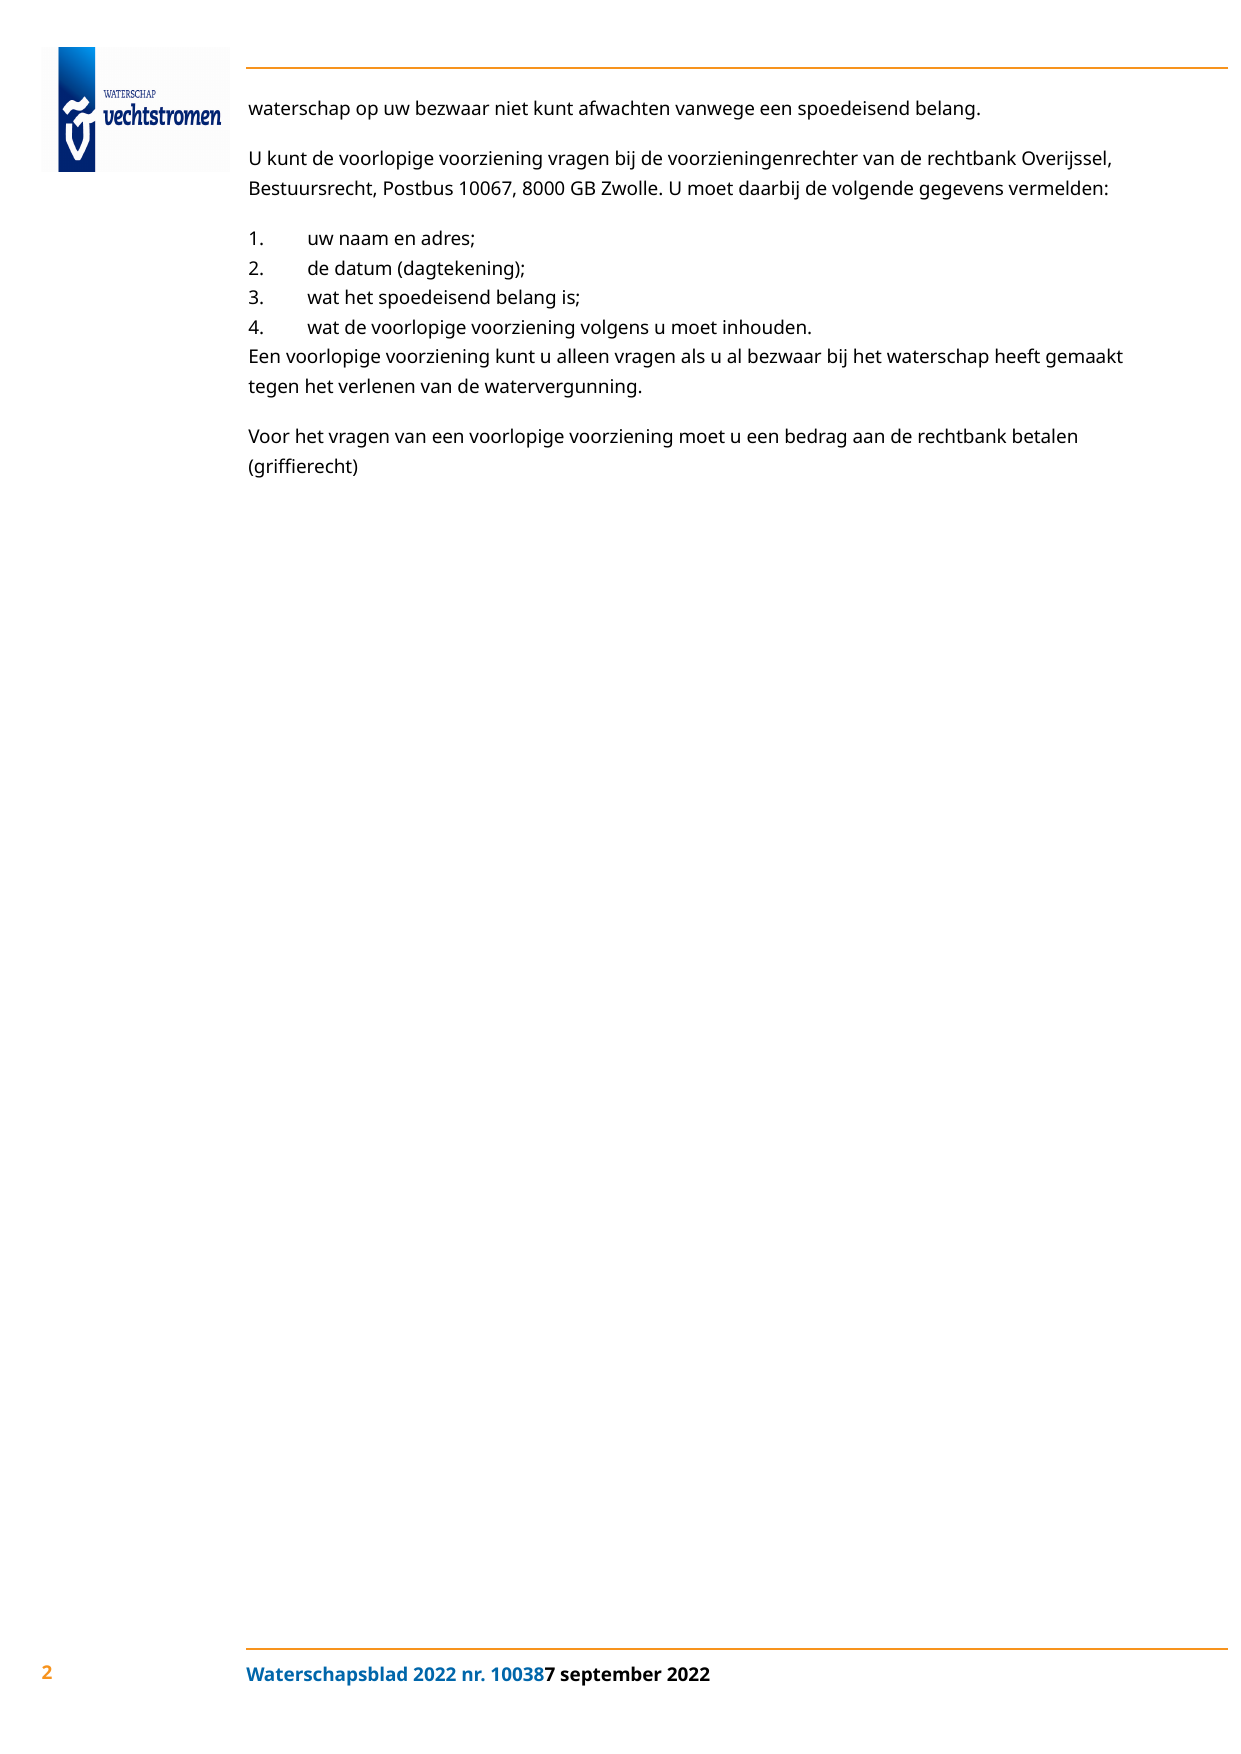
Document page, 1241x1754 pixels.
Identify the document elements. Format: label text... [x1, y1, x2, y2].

list wat het spoedeisend belang is; [248, 284, 1152, 310]
list uw naam en adres; [248, 225, 1152, 251]
text waterschap op uw bezwaar niet kunt afwachten vanwege een spoedeisend belang. [248, 95, 1152, 121]
text Voor het vragen van een voorlopige voorziening moet u een bedrag aan de rechtbank betalen (griffierecht) [248, 423, 1152, 479]
list wat de voorlopige voorziening volgens u moet inhouden. [248, 314, 1152, 340]
text Een voorlopige voorziening kunt u alleen vragen als u al bezwaar bij het waterschap heeft gemaakt tegen het verlenen van de watervergunning. [248, 343, 1152, 399]
list de datum (dagtekening); [248, 255, 1152, 281]
text U kunt de voorlopige voorziening vragen bij de voorzieningenrechter van de rechtbank Overijssel, Bestuursrecht, Postbus 10067, 8000 GB Zwolle. U moet daarbij de volgende gegevens vermelden: [248, 145, 1152, 201]
picture [41, 47, 231, 172]
